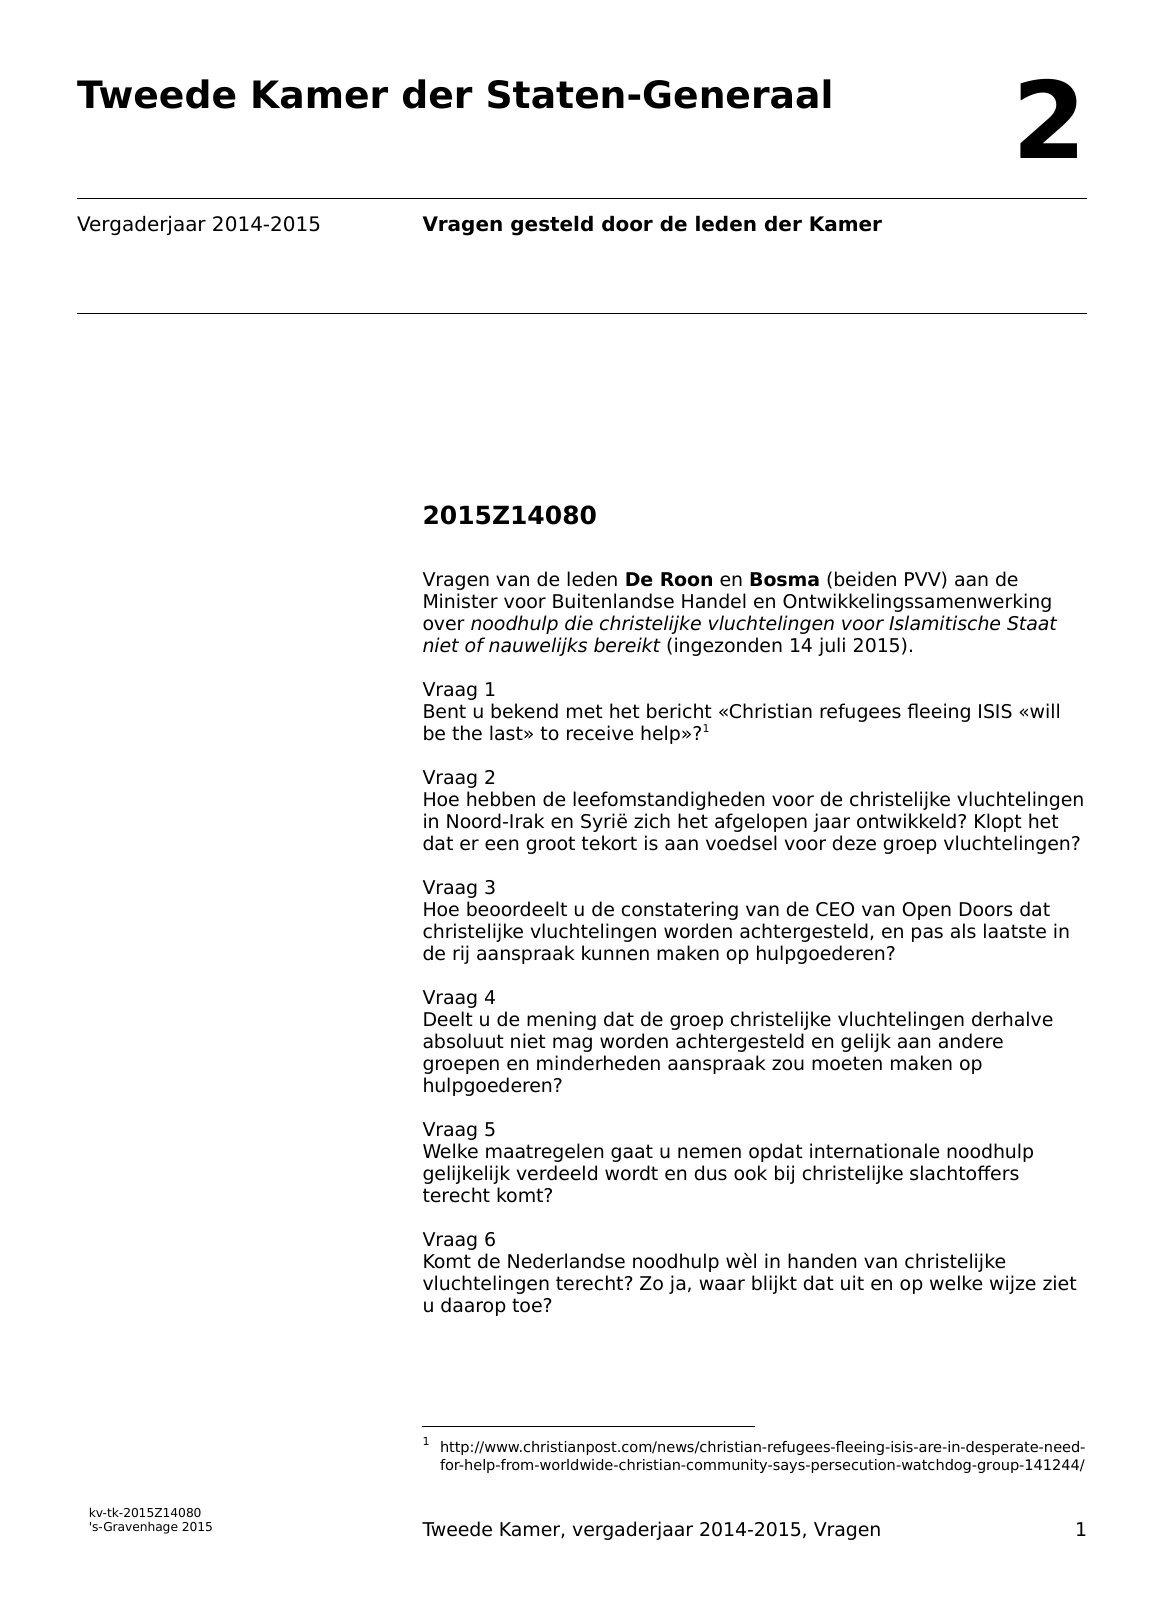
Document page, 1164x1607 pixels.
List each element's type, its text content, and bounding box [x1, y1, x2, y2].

text Vraag 6 [422, 1229, 1087, 1251]
text Komt de Nederlandse noodhulp wèl in handen van christelijke vluchtelingen terecht? Zo ja, waar blijkt dat uit en op welke wijze ziet u daarop toe? [422, 1251, 1087, 1317]
text 2015Z14080 [422, 501, 1087, 531]
text Deelt u de mening dat de groep christelijke vluchtelingen derhalve absoluut niet mag worden achtergesteld en gelijk aan andere groepen en minderheden aanspraak zou moeten maken op hulpgoederen? [422, 1009, 1087, 1097]
table_cell Vragen gesteld door de leden der Kamer [422, 199, 1087, 313]
text Hoe beoordeelt u de constatering van de CEO van Open Doors dat christelijke vluchtelingen worden achtergesteld, en pas als laatste in de rij aanspraak kunnen maken op hulpgoederen? [422, 899, 1087, 965]
text Vraag 4 [422, 987, 1087, 1009]
table_header 2 [886, 59, 1087, 198]
text kv-tk-2015Z14080 [88, 1506, 323, 1520]
text Vraag 2 [422, 767, 1087, 789]
table_cell Vergaderjaar 2014-2015 [77, 199, 422, 313]
text Hoe hebben de leefomstandigheden voor de christelijke vluchtelingen in Noord-Irak en Syrië zich het afgelopen jaar ontwikkeld? Klopt het dat er een groot tekort is aan voedsel voor deze groep vluchtelingen? [422, 789, 1087, 855]
text Bent u bekend met het bericht «Christian refugees fleeing ISIS «will be the last» to receive help»? [422, 701, 1087, 745]
table_header Tweede Kamer der Staten-Generaal [77, 59, 886, 198]
text Vraag 3 [422, 877, 1087, 899]
text http://www.christianpost.com/news/christian-refugees-fleeing-isis-are-in-desperate-need-for-help-from-worldwide-christian-community-says-persecution-watchdog-group-141244/ [422, 1435, 1087, 1474]
text 's-Gravenhage 2015 [88, 1520, 323, 1534]
text Vraag 1 [422, 679, 1087, 701]
text Welke maatregelen gaat u nemen opdat internationale noodhulp gelijkelijk verdeeld wordt en dus ook bij christelijke slachtoffers terecht komt? [422, 1141, 1087, 1207]
text Vraag 5 [422, 1119, 1087, 1141]
text Vragen van de leden De Roon en Bosma (beiden PVV) aan de Minister voor Buitenlandse Handel en Ontwikkelingssamenwerking over noodhulp die christelijke vluchtelingen voor Islamitische Staat niet of nauwelijks bereikt (ingezonden 14 juli 2015). [422, 569, 1087, 657]
